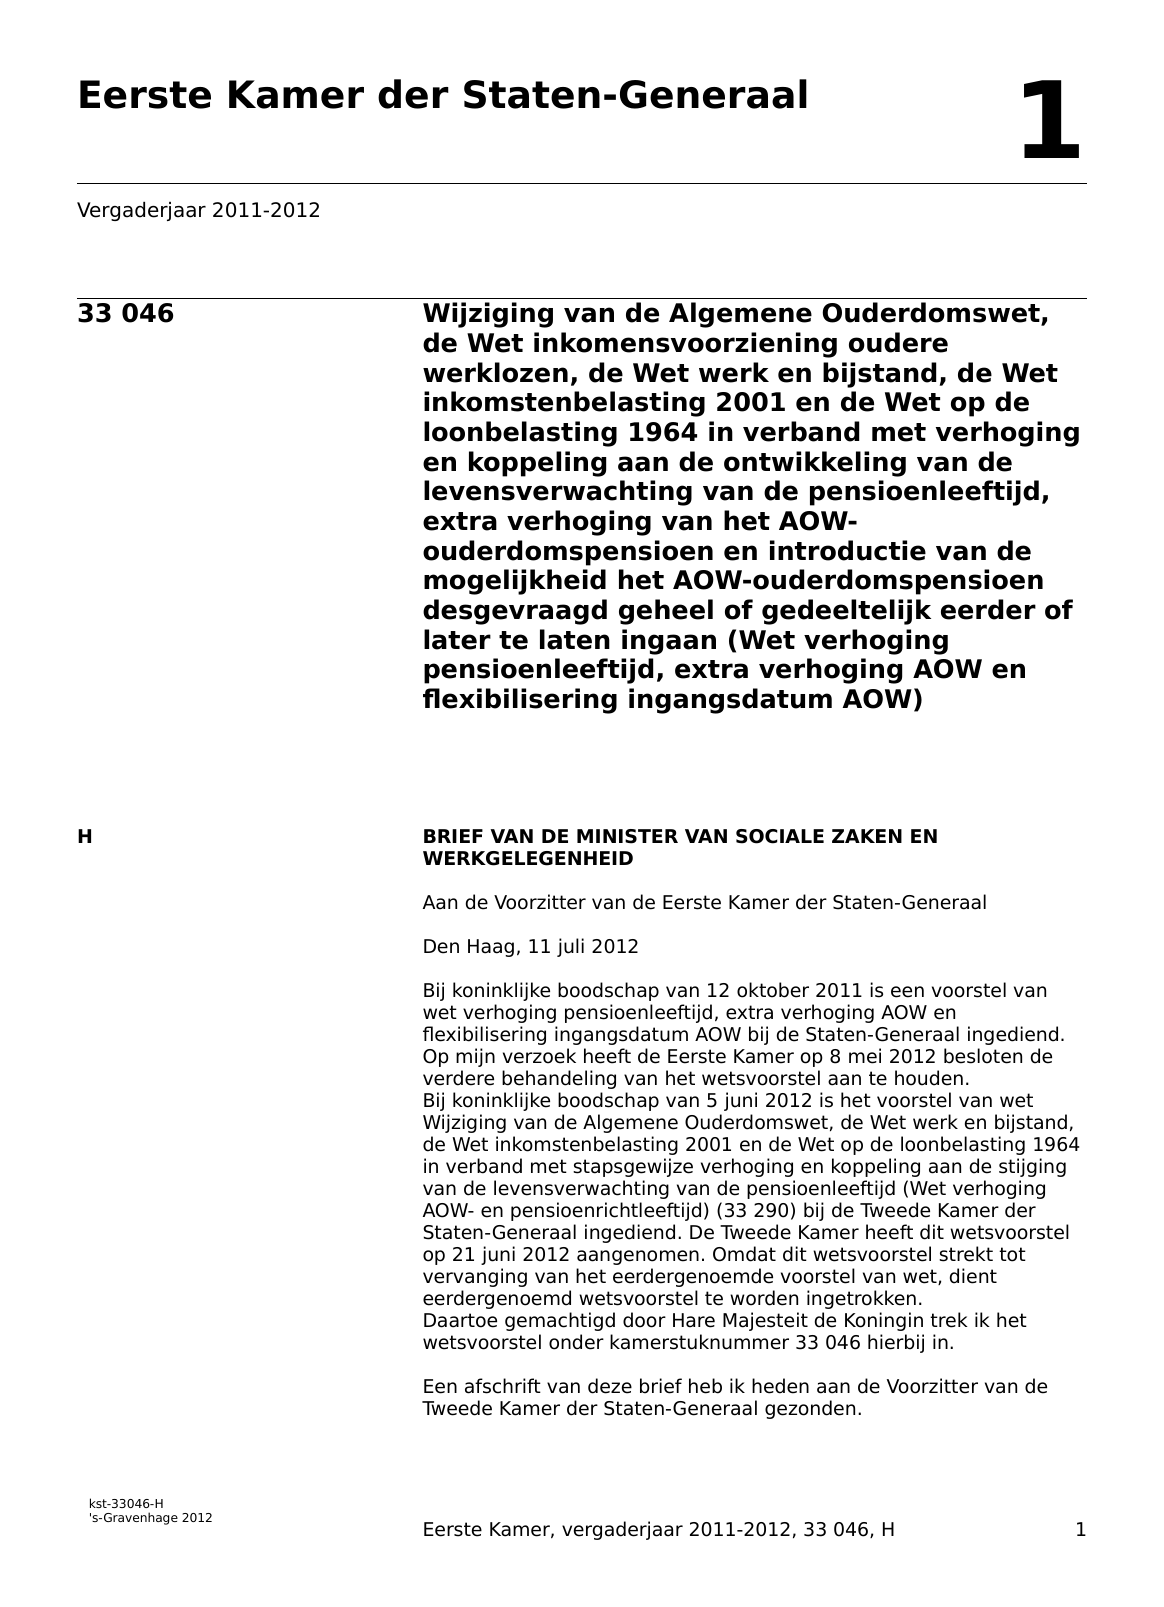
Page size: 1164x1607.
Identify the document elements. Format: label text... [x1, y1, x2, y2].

text kst-33046-H [88, 1497, 323, 1511]
table_cell Vergaderjaar 2011-2012 [77, 184, 1087, 298]
text Aan de Voorzitter van de Eerste Kamer der Staten-Generaal [422, 892, 1087, 914]
subtitle 33 046 Wijziging van de Algemene Ouderdomswet, de Wet inkomensvoorziening oudere werklozen, de Wet werk en bijstand, de Wet inkomstenbelasting 2001 en de Wet op de loonbelasting 1964 in verband met verhoging en koppeling aan de ontwikkeling van de levensverwachting van de pensioenleeftijd, extra verhoging van het AOW-ouderdomspensioen en introductie van de mogelijkheid het AOW-ouderdomspensioen desgevraagd geheel of gedeeltelijk eerder of later te laten ingaan (Wet verhoging pensioenleeftijd, extra verhoging AOW en flexibilisering ingangsdatum AOW) [77, 299, 1087, 714]
text Den Haag, 11 juli 2012 [422, 936, 1087, 958]
text Een afschrift van deze brief heb ik heden aan de Voorzitter van de Tweede Kamer der Staten-Generaal gezonden. [422, 1376, 1087, 1420]
text Daartoe gemachtigd door Hare Majesteit de Koningin trek ik het wetsvoorstel onder kamerstuknummer 33 046 hierbij in. [422, 1310, 1087, 1354]
subtitle H BRIEF VAN DE MINISTER VAN SOCIALE ZAKEN EN WERKGELEGENHEID [77, 826, 1087, 869]
text Bij koninklijke boodschap van 5 juni 2012 is het voorstel van wet Wijziging van de Algemene Ouderdomswet, de Wet werk en bijstand, de Wet inkomstenbelasting 2001 en de Wet op de loonbelasting 1964 in verband met stapsgewijze verhoging en koppeling aan de stijging van de levensverwachting van de pensioenleeftijd (Wet verhoging AOW- en pensioenrichtleeftijd) (33 290) bij de Tweede Kamer der Staten-Generaal ingediend. De Tweede Kamer heeft dit wetsvoorstel op 21 juni 2012 aangenomen. Omdat dit wetsvoorstel strekt tot vervanging van het eerdergenoemde voorstel van wet, dient eerdergenoemd wetsvoorstel te worden ingetrokken. [422, 1090, 1087, 1310]
table_header 1 [886, 59, 1087, 183]
text Bij koninklijke boodschap van 12 oktober 2011 is een voorstel van wet verhoging pensioenleeftijd, extra verhoging AOW en flexibilisering ingangsdatum AOW bij de Staten-Generaal ingediend. Op mijn verzoek heeft de Eerste Kamer op 8 mei 2012 besloten de verdere behandeling van het wetsvoorstel aan te houden. [422, 980, 1087, 1090]
text 's-Gravenhage 2012 [88, 1511, 323, 1525]
table_header Eerste Kamer der Staten-Generaal [77, 59, 886, 183]
